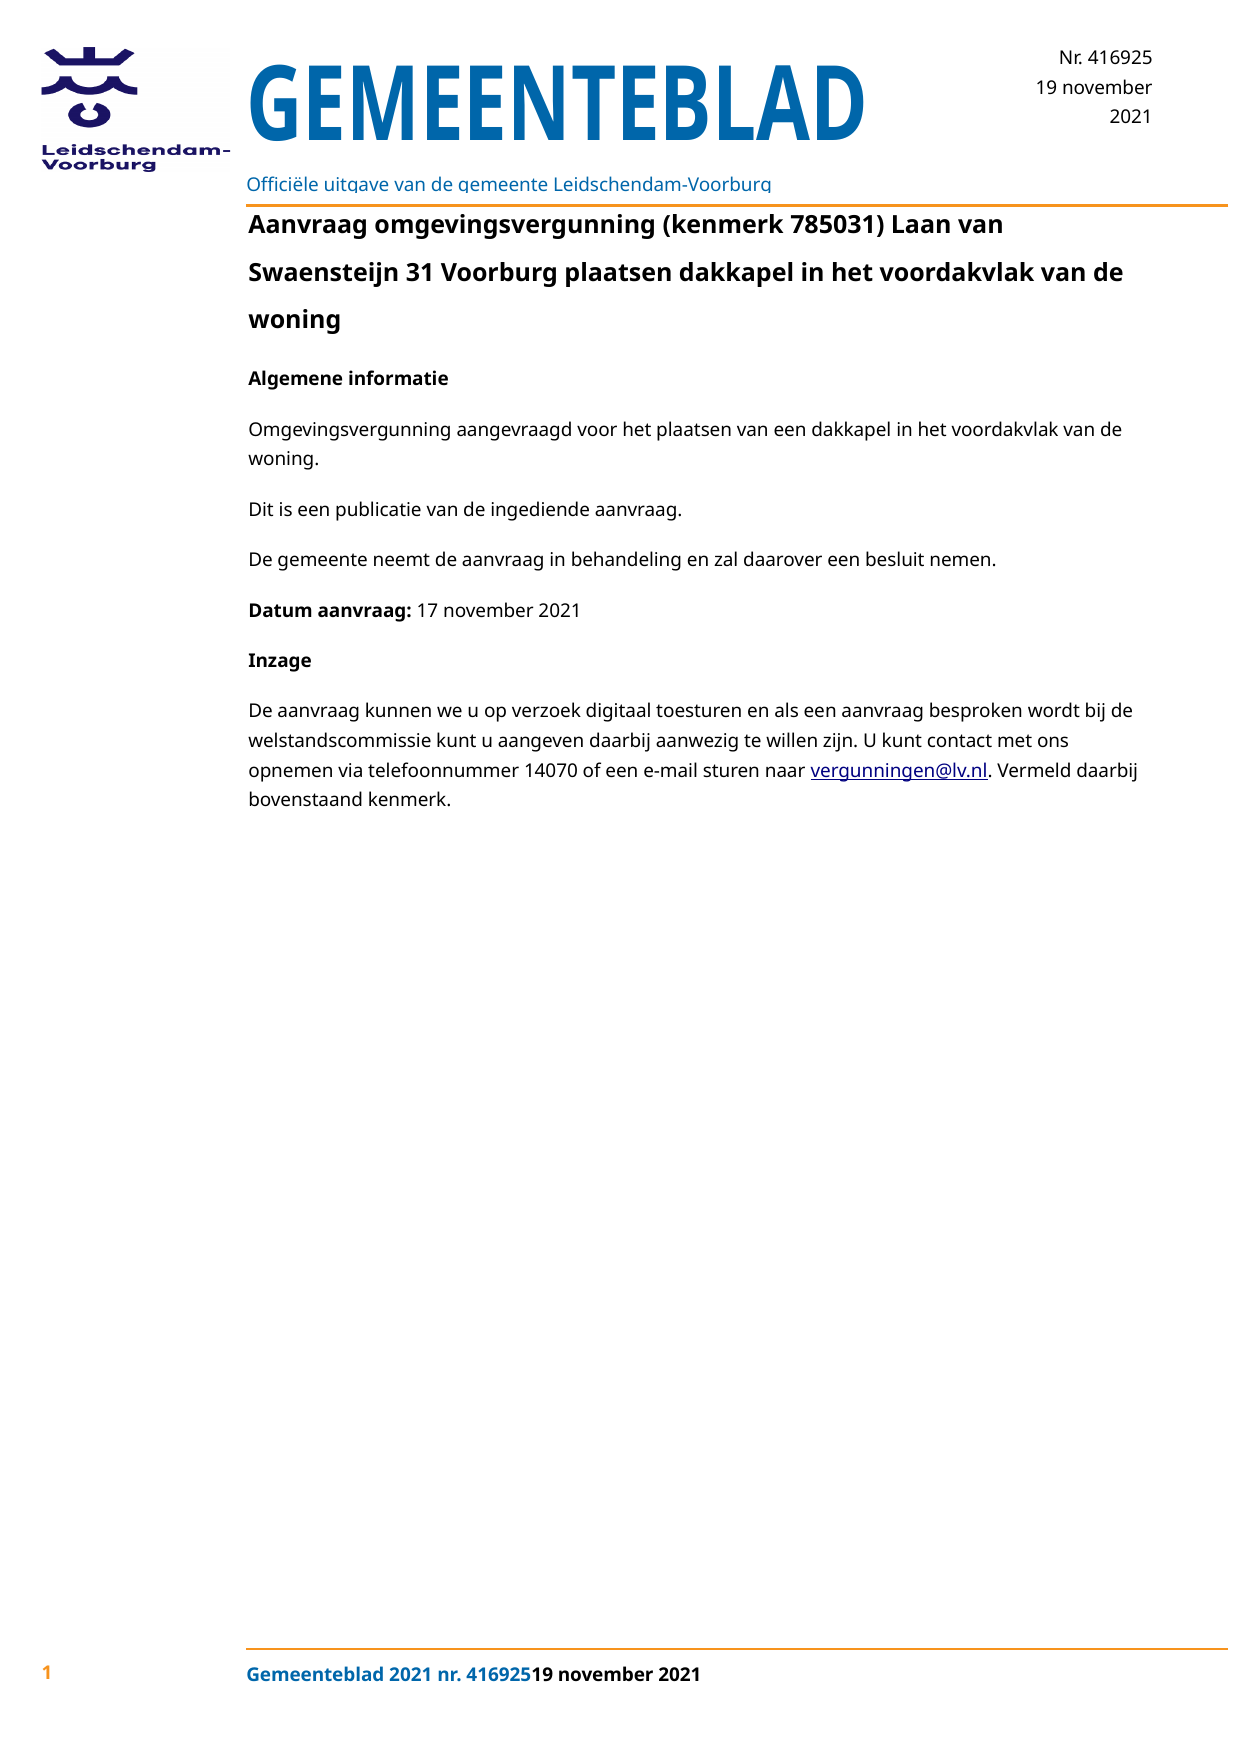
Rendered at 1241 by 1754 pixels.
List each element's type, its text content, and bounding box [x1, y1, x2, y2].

text Aanvraag omgevingsvergunning (kenmerk 785031) Laan van Swaensteijn 31 Voorburg plaatsen dakkapel in het voordakvlak van de woning [248, 207, 1152, 336]
text De gemeente neemt de aanvraag in behandeling en zal daarover een besluit nemen. [248, 546, 1152, 572]
text Datum aanvraag: 17 november 2021 [248, 597, 1152, 622]
text Inzage [248, 647, 1152, 673]
text Dit is een publicatie van de ingediende aanvraag. [248, 496, 1152, 522]
picture [41, 47, 231, 172]
text Omgevingsvergunning aangevraagd voor het plaatsen van een dakkapel in het voordakvlak van de woning. [248, 416, 1152, 471]
text De aanvraag kunnen we u op verzoek digitaal toesturen en als een aanvraag besproken wordt bij de welstandscommissie kunt u aangeven daarbij aanwezig te willen zijn. U kunt contact met ons opnemen via telefoonnummer 14070 of een e-mail sturen naar vergunningen@lv.nl. Vermeld daarbij bovenstaand kenmerk. [248, 698, 1152, 812]
text Algemene informatie [248, 366, 1152, 391]
